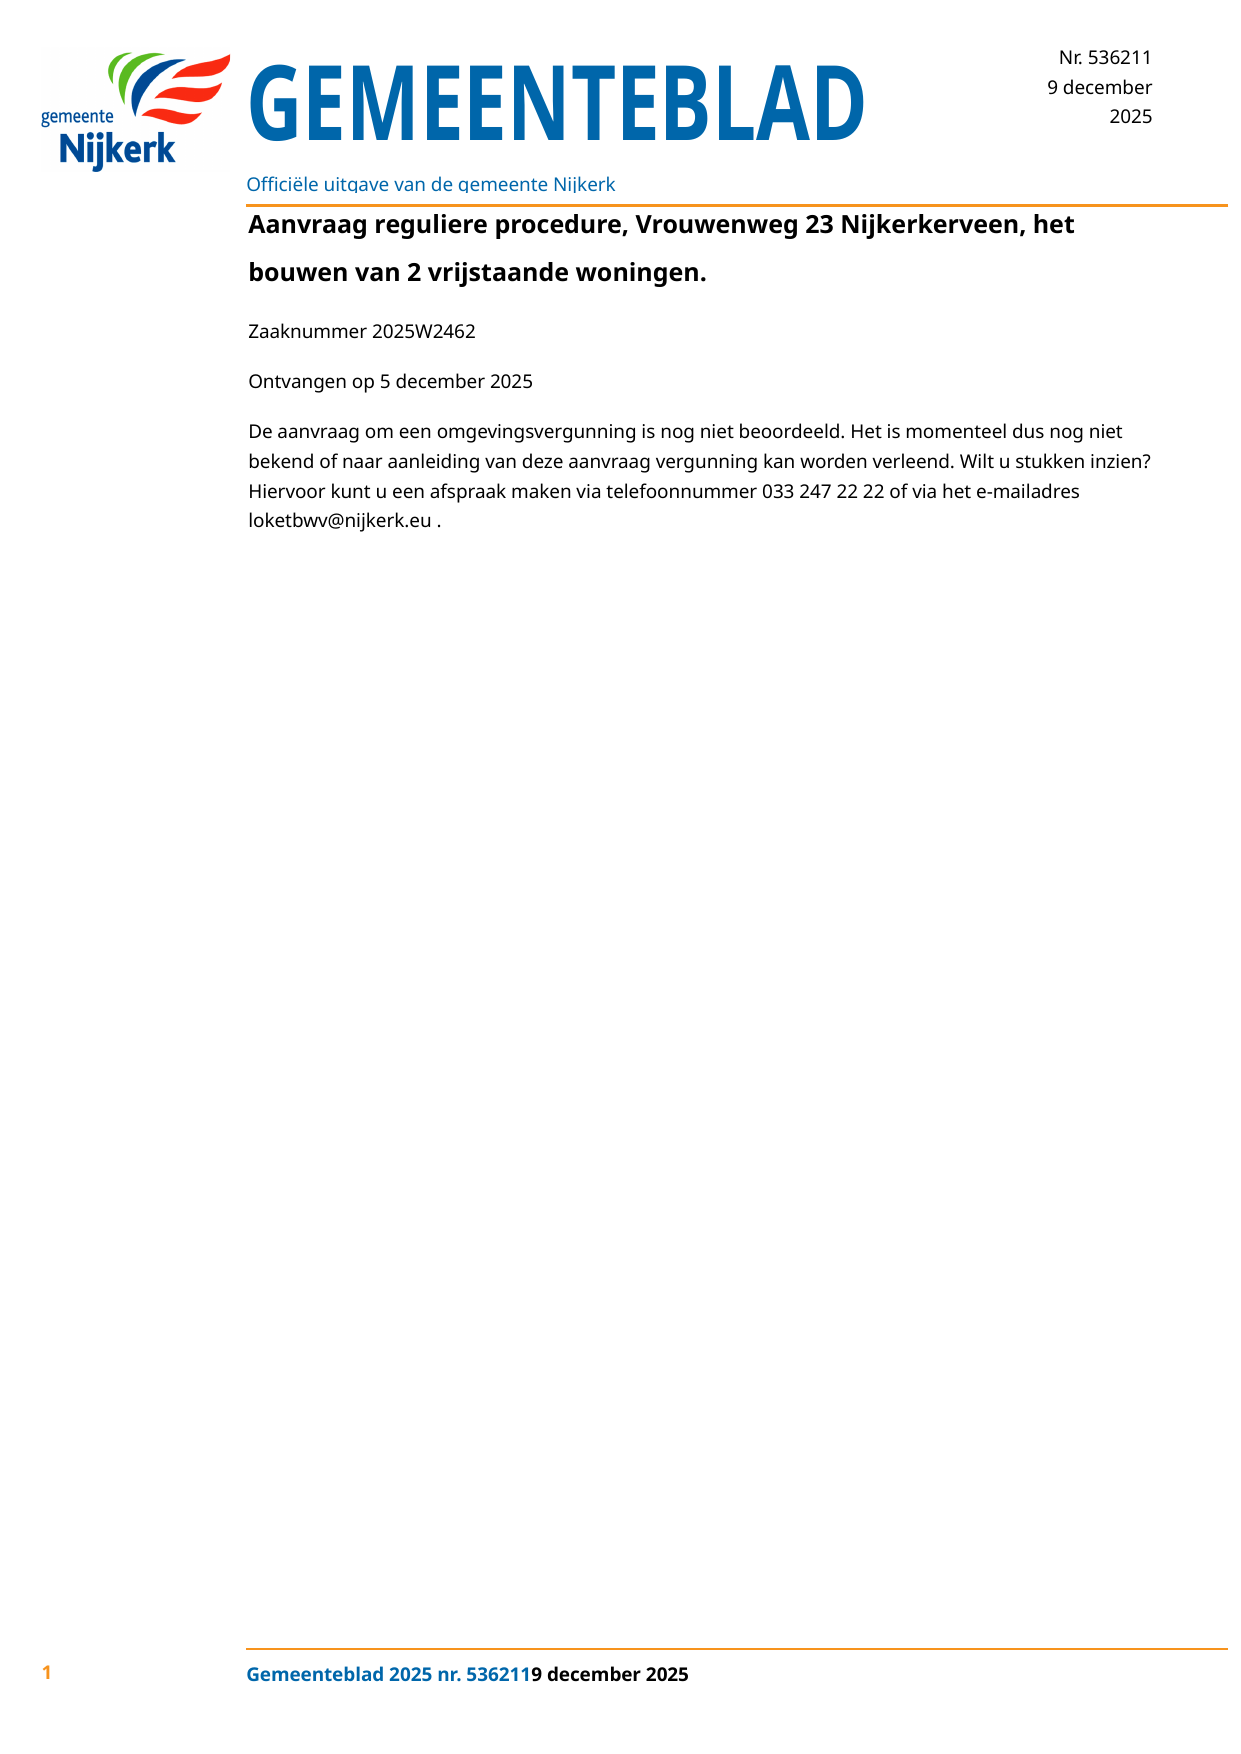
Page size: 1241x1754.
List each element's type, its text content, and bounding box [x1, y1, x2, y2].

text Ontvangen op 5 december 2025 [248, 368, 1152, 394]
text Zaaknummer 2025W2462 [248, 318, 1152, 344]
text De aanvraag om een omgevingsvergunning is nog niet beoordeeld. Het is momenteel dus nog niet bekend of naar aanleiding van deze aanvraag vergunning kan worden verleend. Wilt u stukken inzien? Hiervoor kunt u een afspraak maken via telefoonnummer 033 247 22 22 of via het e-mailadres loketbwv@nijkerk.eu . [248, 419, 1152, 533]
picture [41, 47, 231, 172]
text Aanvraag reguliere procedure, Vrouwenweg 23 Nijkerkerveen, het bouwen van 2 vrijstaande woningen. [248, 207, 1152, 288]
